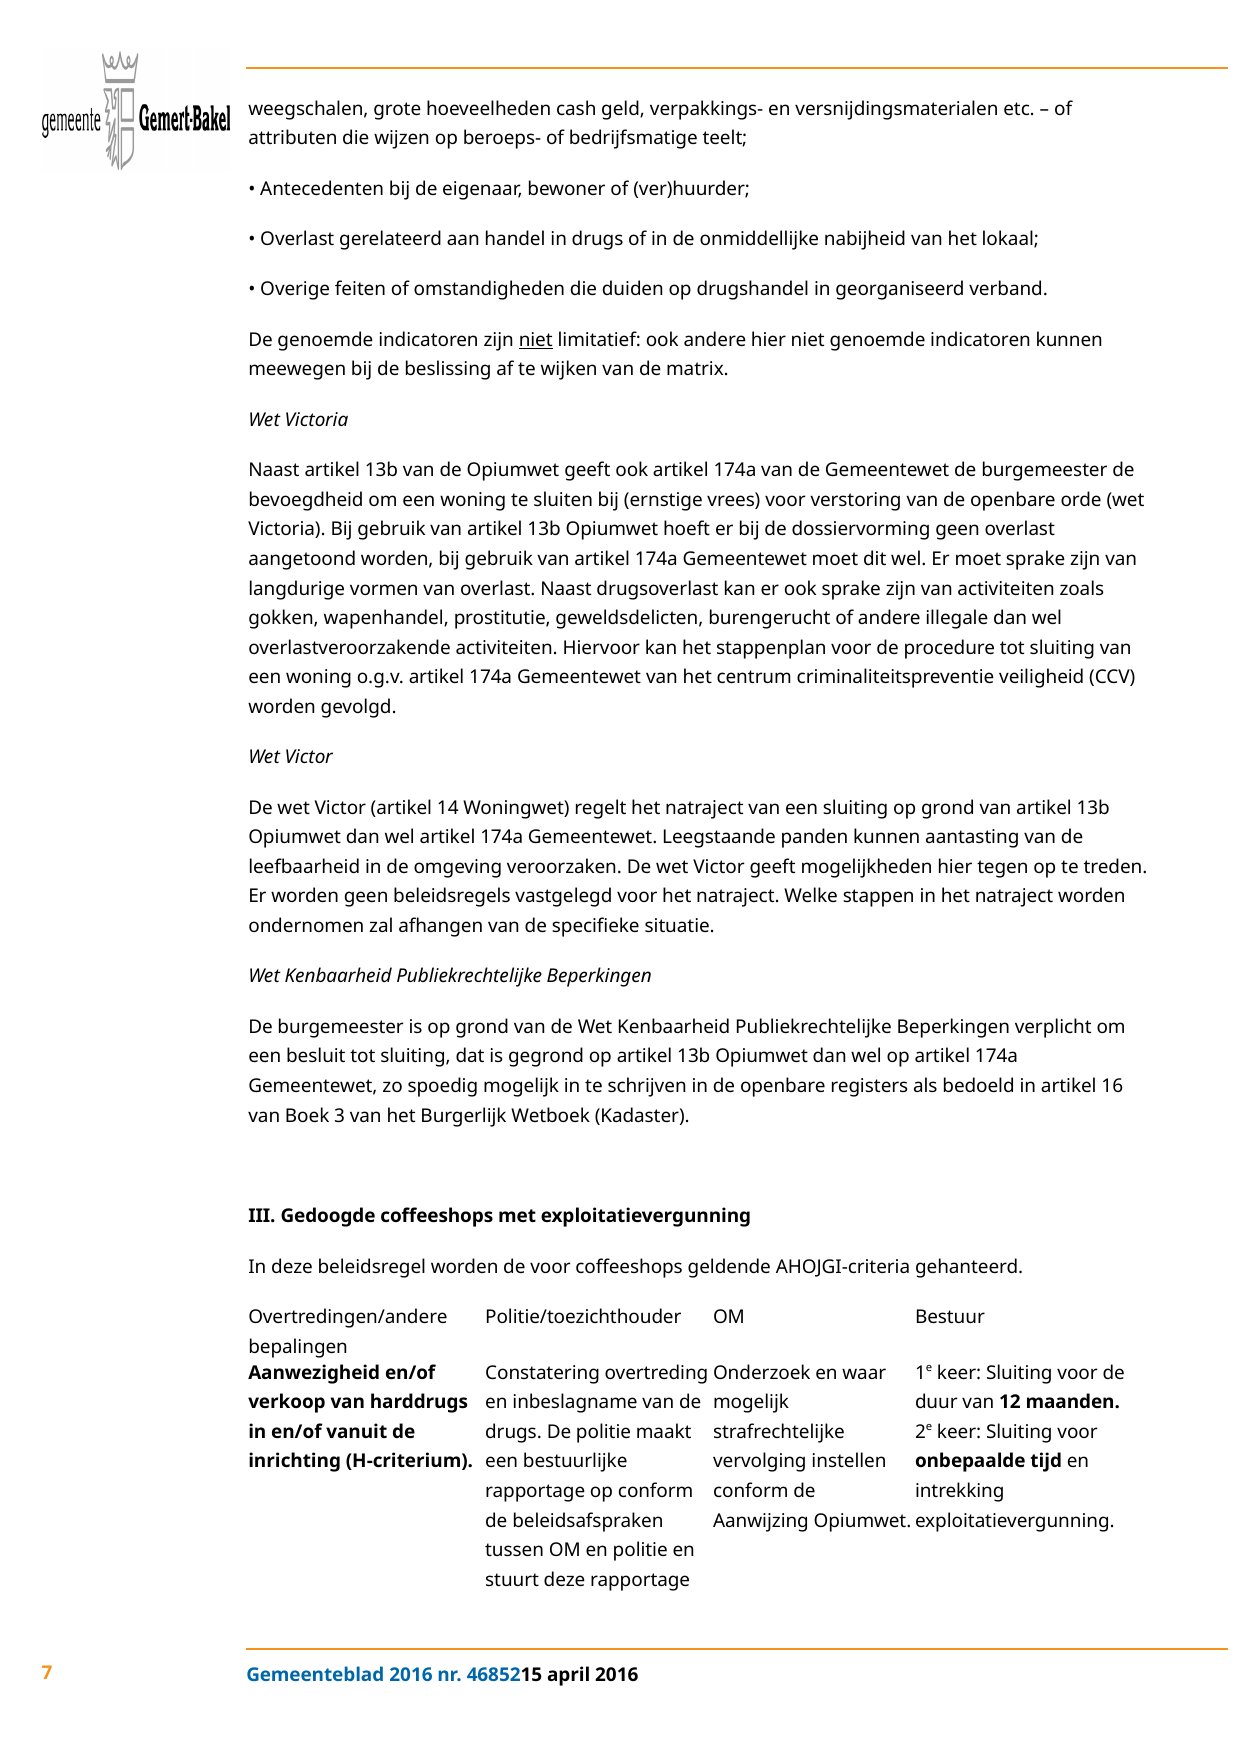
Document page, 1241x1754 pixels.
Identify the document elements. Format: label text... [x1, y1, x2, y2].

table_cell Onderzoek en waar mogelijk strafrechtelijke vervolging instellen conform de Aanwijzing Opiumwet. [713, 1359, 915, 1592]
text De wet Victor (artikel 14 Woningwet) regelt het natraject van een sluiting op grond van artikel 13b Opiumwet dan wel artikel 174a Gemeentewet. Leegstaande panden kunnen aantasting van de leefbaarheid in de omgeving veroorzaken. De wet Victor geeft mogelijkheden hier tegen op te treden. Er worden geen beleidsregels vastgelegd voor het natraject. Welke stappen in het natraject worden ondernomen zal afhangen van de specifieke situatie. [248, 794, 1152, 938]
text Wet Victor [248, 743, 1152, 769]
picture [41, 47, 231, 172]
text De genoemde indicatoren zijn niet limitatief: ook andere hier niet genoemde indicatoren kunnen meewegen bij de beslissing af te wijken van de matrix. [248, 326, 1152, 381]
text Naast artikel 13b van de Opiumwet geeft ook artikel 174a van de Gemeentewet de burgemeester de bevoegdheid om een woning te sluiten bij (ernstige vrees) voor verstoring van de openbare orde (wet Victoria). Bij gebruik van artikel 13b Opiumwet hoeft er bij de dossiervorming geen overlast aangetoond worden, bij gebruik van artikel 174a Gemeentewet moet dit wel. Er moet sprake zijn van langdurige vormen van overlast. Naast drugsoverlast kan er ook sprake zijn van activiteiten zoals gokken, wapenhandel, prostitutie, geweldsdelicten, burengerucht of andere illegale dan wel overlastveroorzakende activiteiten. Hiervoor kan het stappenplan voor de procedure tot sluiting van een woning o.g.v. artikel 174a Gemeentewet van het centrum criminaliteitspreventie veiligheid (CCV) worden gevolgd. [248, 456, 1152, 719]
table_cell Constatering overtreding en inbeslagname van de drugs. De politie maakt een bestuurlijke rapportage op conform de beleidsafspraken tussen OM en politie en stuurt deze rapportage [485, 1359, 713, 1592]
text Wet Victoria [248, 406, 1152, 432]
text III. Gedoogde coffeeshops met exploitatievergunning [248, 1203, 1152, 1228]
text • Overlast gerelateerd aan handel in drugs of in de onmiddellijke nabijheid van het lokaal; [248, 225, 1152, 251]
text In deze beleidsregel worden de voor coffeeshops geldende AHOJGI-criteria gehanteerd. [248, 1253, 1152, 1279]
table_header Overtredingen/andere bepalingen [248, 1304, 485, 1359]
table_cell Aanwezigheid en/of verkoop van harddrugs in en/of vanuit de inrichting (H-criterium). [248, 1359, 485, 1592]
table_header OM [713, 1304, 915, 1359]
text weegschalen, grote hoeveelheden cash geld, verpakkings- en versnijdingsmaterialen etc. – of attributen die wijzen op beroeps- of bedrijfsmatige teelt; [248, 95, 1152, 150]
text • Overige feiten of omstandigheden die duiden op drugshandel in georganiseerd verband. [248, 276, 1152, 301]
table_cell 1e keer: Sluiting voor de duur van 12 maanden. 2e keer: Sluiting voor onbepaalde tijd en intrekking exploitatievergunning. [915, 1359, 1152, 1592]
table_header Bestuur [915, 1304, 1152, 1359]
text • Antecedenten bij de eigenaar, bewoner of (ver)huurder; [248, 175, 1152, 201]
text Wet Kenbaarheid Publiekrechtelijke Beperkingen [248, 963, 1152, 988]
table_header Politie/toezichthouder [485, 1304, 713, 1359]
text De burgemeester is op grond van de Wet Kenbaarheid Publiekrechtelijke Beperkingen verplicht om een besluit tot sluiting, dat is gegrond op artikel 13b Opiumwet dan wel op artikel 174a Gemeentewet, zo spoedig mogelijk in te schrijven in de openbare registers als bedoeld in artikel 16 van Boek 3 van het Burgerlijk Wetboek (Kadaster). [248, 1013, 1152, 1128]
